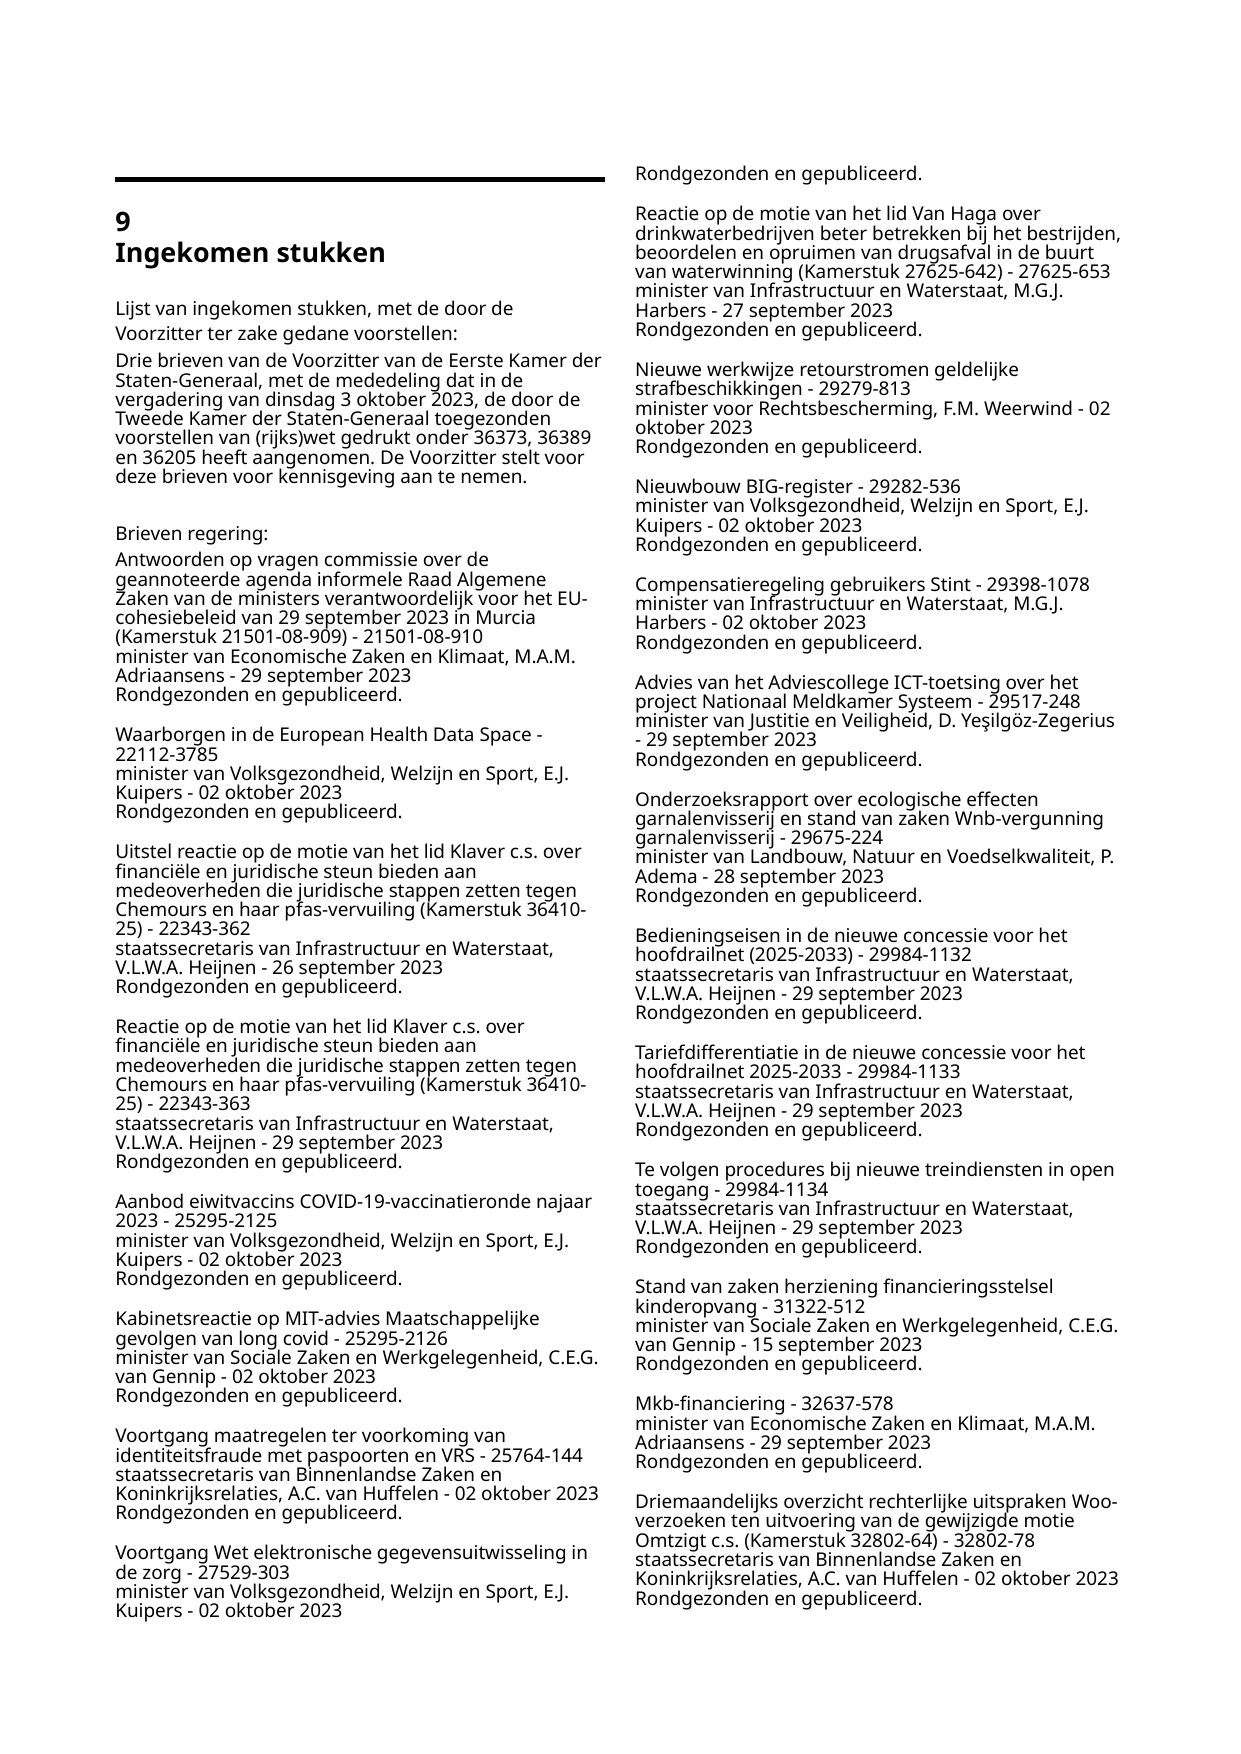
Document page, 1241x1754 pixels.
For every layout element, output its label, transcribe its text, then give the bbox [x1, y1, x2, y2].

text Rondgezonden en gepubliceerd. [635, 1121, 1125, 1141]
text Rondgezonden en gepubliceerd. [635, 1004, 1125, 1023]
text minister van Landbouw, Natuur en Voedselkwaliteit, P. Adema - 28 september 2023 [635, 848, 1125, 887]
text Rondgezonden en gepubliceerd. [115, 803, 605, 823]
text Waarborgen in de European Health Data Space - 22112-3785 [115, 726, 605, 765]
text staatssecretaris van Infrastructuur en Waterstaat, V.L.W.A. Heijnen - 26 september 2023 [115, 940, 605, 978]
text Reactie op de motie van het lid Van Haga over drinkwaterbedrijven beter betrekken bij het bestrijden, beoordelen en opruimen van drugsafval in de buurt van waterwinning (Kamerstuk 27625-642) - 27625-653 [635, 205, 1125, 282]
text Drie brieven van de Voorzitter van de Eerste Kamer der Staten-Generaal, met de mededeling dat in de vergadering van dinsdag 3 oktober 2023, de door de Tweede Kamer der Staten-Generaal toegezonden voorstellen van (rijks)wet gedrukt onder 36373, 36389 en 36205 heeft aangenomen. De Voorzitter stelt voor deze brieven voor kennisgeving aan te nemen. [115, 352, 605, 487]
text Rondgezonden en gepubliceerd. [115, 978, 605, 997]
text minister van Volksgezondheid, Welzijn en Sport, E.J. Kuipers - 02 oktober 2023 [635, 497, 1125, 536]
text minister van Sociale Zaken en Werkgelegenheid, C.E.G. van Gennip - 02 oktober 2023 [115, 1349, 605, 1387]
text Ingekomen stukken [115, 239, 605, 283]
text staatssecretaris van Binnenlandse Zaken en Koninkrijksrelaties, A.C. van Huffelen - 02 oktober 2023 [115, 1466, 605, 1504]
text Brieven regering: [115, 520, 605, 545]
text Advies van het Adviescollege ICT-toetsing over het project Nationaal Meldkamer Systeem - 29517-248 [635, 674, 1125, 712]
text minister van Infrastructuur en Waterstaat, M.G.J. Harbers - 02 oktober 2023 [635, 595, 1125, 634]
text Nieuwe werkwijze retourstromen geldelijke strafbeschikkingen - 29279-813 [635, 361, 1125, 399]
text minister van Volksgezondheid, Welzijn en Sport, E.J. Kuipers - 02 oktober 2023 [115, 765, 605, 803]
text Nieuwbouw BIG-register - 29282-536 [635, 478, 1125, 497]
text Rondgezonden en gepubliceerd. [115, 1387, 605, 1407]
text Rondgezonden en gepubliceerd. [115, 1504, 605, 1524]
text Rondgezonden en gepubliceerd. [635, 438, 1125, 457]
text Driemaandelijks overzicht rechterlijke uitspraken Woo-verzoeken ten uitvoering van de gewijzigde motie Omtzigt c.s. (Kamerstuk 32802-64) - 32802-78 [635, 1493, 1125, 1551]
text Rondgezonden en gepubliceerd. [635, 1589, 1125, 1609]
text 9 [115, 203, 605, 239]
text minister van Justitie en Veiligheid, D. Yeşilgöz-Zegerius - 29 september 2023 [635, 712, 1125, 751]
text Reactie op de motie van het lid Klaver c.s. over financiële en juridische steun bieden aan medeoverheden die juridische stappen zetten tegen Chemours en haar pfas-vervuiling (Kamerstuk 36410-25) - 22343-363 [115, 1018, 605, 1114]
text Uitstel reactie op de motie van het lid Klaver c.s. over financiële en juridische steun bieden aan medeoverheden die juridische stappen zetten tegen Chemours en haar pfas-vervuiling (Kamerstuk 36410-25) - 22343-362 [115, 843, 605, 940]
text Rondgezonden en gepubliceerd. [635, 751, 1125, 770]
text Rondgezonden en gepubliceerd. [115, 686, 605, 706]
text Rondgezonden en gepubliceerd. [115, 1270, 605, 1289]
text Rondgezonden en gepubliceerd. [115, 1153, 605, 1172]
text Compensatieregeling gebruikers Stint - 29398-1078 [635, 576, 1125, 595]
text minister van Sociale Zaken en Werkgelegenheid, C.E.G. van Gennip - 15 september 2023 [635, 1317, 1125, 1355]
text Rondgezonden en gepubliceerd. [635, 1238, 1125, 1258]
text minister van Economische Zaken en Klimaat, M.A.M. Adriaansens - 29 september 2023 [635, 1415, 1125, 1453]
text Te volgen procedures bij nieuwe treindiensten in open toegang - 29984-1134 [635, 1161, 1125, 1200]
text staatssecretaris van Infrastructuur en Waterstaat, V.L.W.A. Heijnen - 29 september 2023 [115, 1114, 605, 1153]
text Rondgezonden en gepubliceerd. [635, 887, 1125, 906]
text staatssecretaris van Binnenlandse Zaken en Koninkrijksrelaties, A.C. van Huffelen - 02 oktober 2023 [635, 1551, 1125, 1589]
text Rondgezonden en gepubliceerd. [635, 165, 1125, 184]
text minister van Volksgezondheid, Welzijn en Sport, E.J. Kuipers - 02 oktober 2023 [115, 1232, 605, 1270]
text Mkb-financiering - 32637-578 [635, 1395, 1125, 1415]
text Rondgezonden en gepubliceerd. [635, 634, 1125, 653]
text minister van Infrastructuur en Waterstaat, M.G.J. Harbers - 27 september 2023 [635, 282, 1125, 321]
text Stand van zaken herziening financieringsstelsel kinderopvang - 31322-512 [635, 1278, 1125, 1317]
text Kabinetsreactie op MIT-advies Maatschappelijke gevolgen van long covid - 25295-2126 [115, 1310, 605, 1349]
text minister van Volksgezondheid, Welzijn en Sport, E.J. Kuipers - 02 oktober 2023 [115, 1583, 605, 1621]
text Aanbod eiwitvaccins COVID-19-vaccinatieronde najaar 2023 - 25295-2125 [115, 1193, 605, 1232]
text minister van Economische Zaken en Klimaat, M.A.M. Adriaansens - 29 september 2023 [115, 648, 605, 686]
text staatssecretaris van Infrastructuur en Waterstaat, V.L.W.A. Heijnen - 29 september 2023 [635, 966, 1125, 1004]
text Bedieningseisen in de nieuwe concessie voor het hoofdrailnet (2025-2033) - 29984-1132 [635, 927, 1125, 966]
text staatssecretaris van Infrastructuur en Waterstaat, V.L.W.A. Heijnen - 29 september 2023 [635, 1083, 1125, 1121]
text Rondgezonden en gepubliceerd. [635, 536, 1125, 555]
text Voortgang Wet elektronische gegevensuitwisseling in de zorg - 27529-303 [115, 1544, 605, 1583]
text Rondgezonden en gepubliceerd. [635, 321, 1125, 340]
text minister voor Rechtsbescherming, F.M. Weerwind - 02 oktober 2023 [635, 399, 1125, 438]
text Lijst van ingekomen stukken, met de door de Voorzitter ter zake gedane voorstellen: [115, 295, 605, 346]
text Voortgang maatregelen ter voorkoming van identiteitsfraude met paspoorten en VRS - 25764-144 [115, 1427, 605, 1466]
text staatssecretaris van Infrastructuur en Waterstaat, V.L.W.A. Heijnen - 29 september 2023 [635, 1200, 1125, 1238]
text Rondgezonden en gepubliceerd. [635, 1453, 1125, 1472]
text Antwoorden op vragen commissie over de geannoteerde agenda informele Raad Algemene Zaken van de ministers verantwoordelijk voor het EU-cohesiebeleid van 29 september 2023 in Murcia (Kamerstuk 21501-08-909) - 21501-08-910 [115, 551, 605, 648]
text Rondgezonden en gepubliceerd. [635, 1355, 1125, 1375]
text Onderzoeksrapport over ecologische effecten garnalenvisserij en stand van zaken Wnb-vergunning garnalenvisserij - 29675-224 [635, 791, 1125, 848]
text Tariefdifferentiatie in de nieuwe concessie voor het hoofdrailnet 2025-2033 - 29984-1133 [635, 1044, 1125, 1083]
